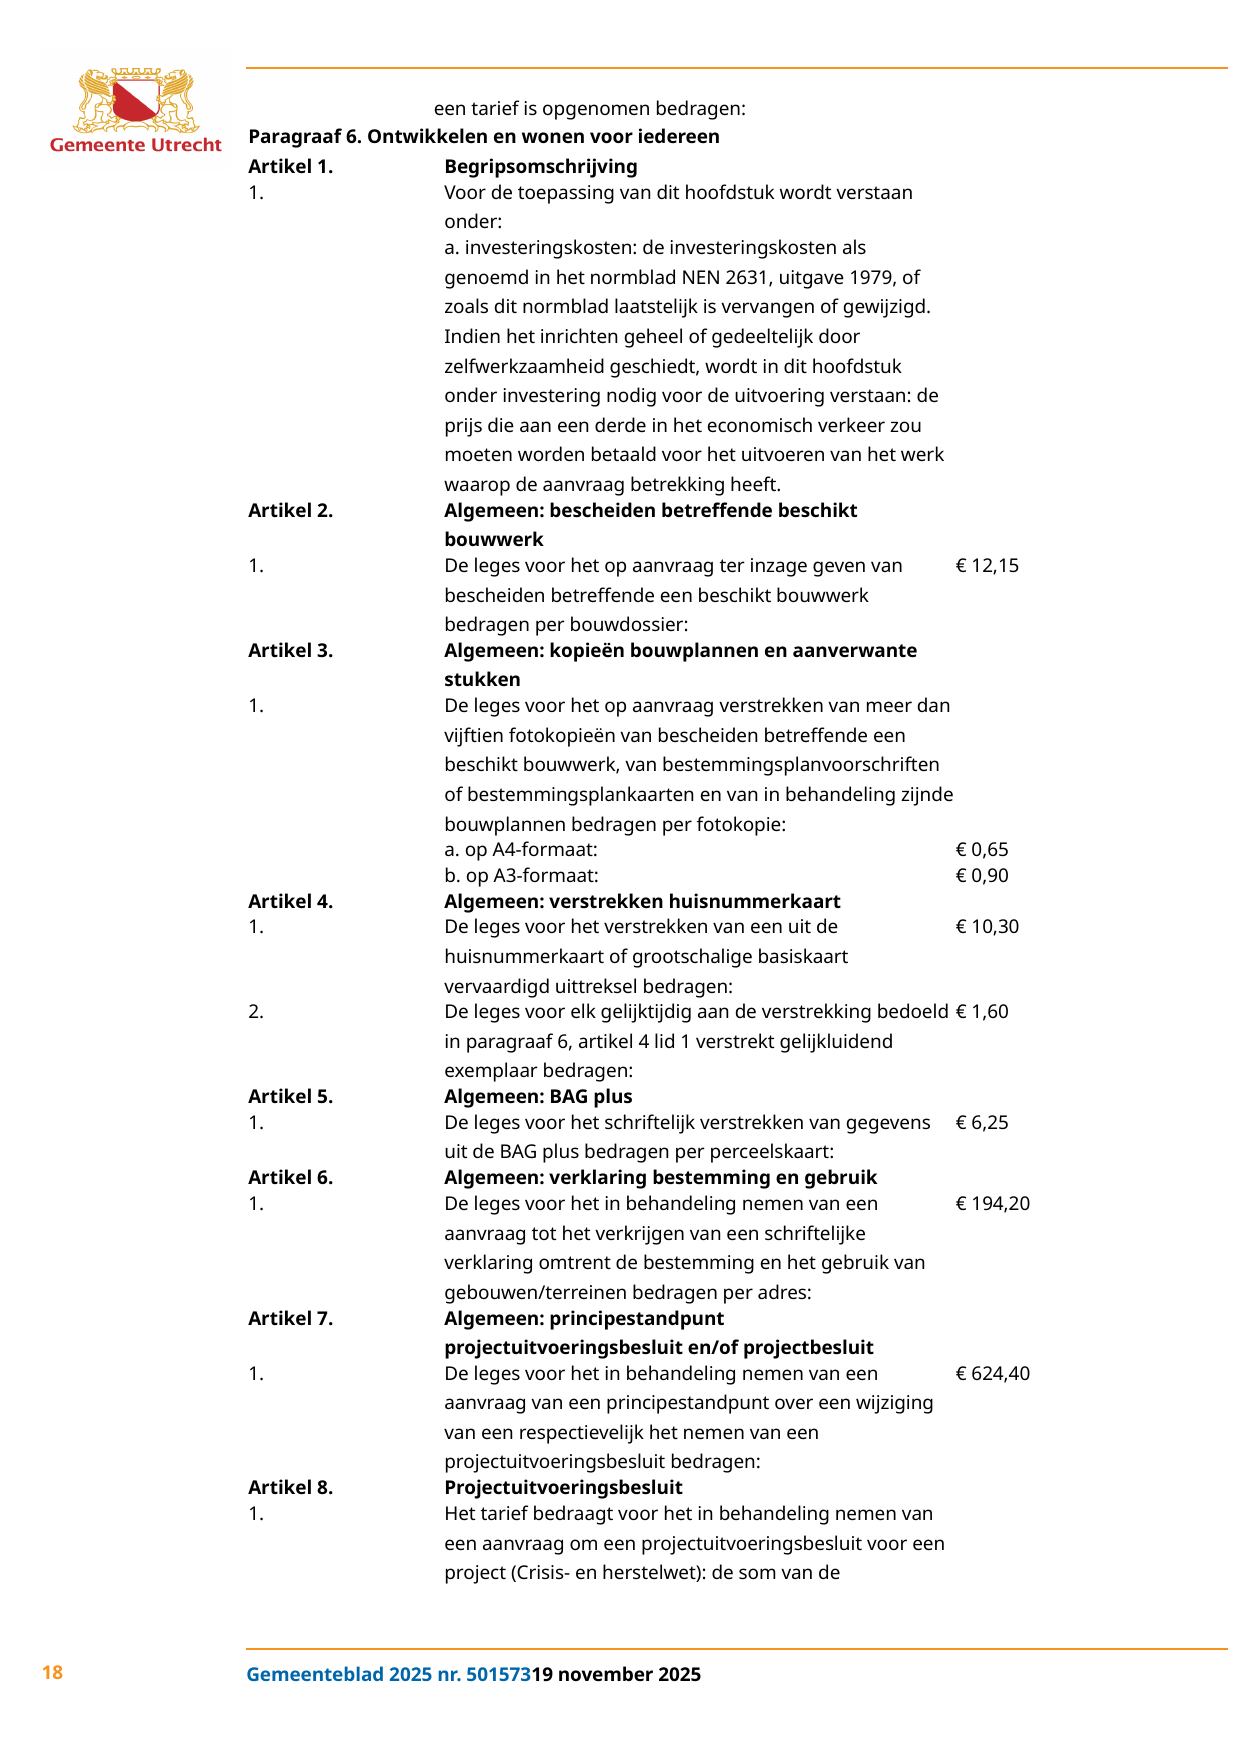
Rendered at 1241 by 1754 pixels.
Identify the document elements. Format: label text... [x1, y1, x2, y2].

table_cell Artikel 7. [248, 1305, 444, 1360]
table_cell € 0,65 [956, 836, 1152, 862]
table_header [956, 154, 1152, 179]
table_cell De leges voor het schriftelijk verstrekken van gegevens uit de BAG plus bedragen per perceelskaart: [444, 1109, 956, 1164]
table_cell [248, 862, 444, 888]
table_cell [956, 179, 1152, 234]
table_cell 1. [248, 693, 444, 836]
table_cell 1. [248, 1190, 444, 1305]
table_cell Artikel 8. [248, 1475, 444, 1500]
table_cell € 10,30 [956, 914, 1152, 998]
picture [41, 47, 231, 172]
table_cell [956, 1500, 1152, 1585]
table_cell [956, 1475, 1152, 1500]
table_cell een tarief is opgenomen bedragen: [434, 95, 966, 121]
table_cell Artikel 4. [248, 888, 444, 914]
table_cell [956, 888, 1152, 914]
table_cell [248, 95, 433, 121]
table_cell [248, 235, 444, 497]
table_cell Artikel 2. [248, 497, 444, 552]
table_cell a. investeringskosten: de investeringskosten als genoemd in het normblad NEN 2631, uitgave 1979, of zoals dit normblad laatstelijk is vervangen of gewijzigd. Indien het inrichten geheel of gedeeltelijk door zelfwerkzaamheid geschiedt, wordt in dit hoofdstuk onder investering nodig voor de uitvoering verstaan: de prijs die aan een derde in het economisch verkeer zou moeten worden betaald voor het uitvoeren van het werk waarop de aanvraag betrekking heeft. [444, 235, 956, 497]
table_cell [956, 1084, 1152, 1109]
table_cell De leges voor het verstrekken van een uit de huisnummerkaart of grootschalige basiskaart vervaardigd uittreksel bedragen: [444, 914, 956, 998]
text Paragraaf 6. Ontwikkelen en wonen voor iedereen [248, 124, 1152, 149]
table_cell De leges voor het op aanvraag verstrekken van meer dan vijftien fotokopieën van bescheiden betreffende een beschikt bouwwerk, van bestemmingsplanvoorschriften of bestemmingsplankaarten en van in behandeling zijnde bouwplannen bedragen per fotokopie: [444, 693, 956, 836]
table_cell [966, 95, 1152, 121]
table_cell 1. [248, 1360, 444, 1474]
table_cell € 194,20 [956, 1190, 1152, 1305]
table_cell Het tarief bedraagt voor het in behandeling nemen van een aanvraag om een projectuitvoeringsbesluit voor een project (Crisis- en herstelwet): de som van de [444, 1500, 956, 1585]
table_cell Artikel 3. [248, 637, 444, 692]
table_cell [248, 836, 444, 862]
table_cell [956, 1305, 1152, 1360]
table_cell [956, 637, 1152, 692]
table_cell 2. [248, 999, 444, 1083]
table_header Begripsomschrijving [444, 154, 956, 179]
table_cell 1. [248, 179, 444, 234]
table_cell Artikel 6. [248, 1165, 444, 1190]
table_cell De leges voor het op aanvraag ter inzage geven van bescheiden betreffende een beschikt bouwwerk bedragen per bouwdossier: [444, 552, 956, 637]
table_cell [956, 1165, 1152, 1190]
table_cell De leges voor het in behandeling nemen van een aanvraag tot het verkrijgen van een schriftelijke verklaring omtrent de bestemming en het gebruik van gebouwen/terreinen bedragen per adres: [444, 1190, 956, 1305]
table_cell Artikel 5. [248, 1084, 444, 1109]
table_cell Projectuitvoeringsbesluit [444, 1475, 956, 1500]
table_cell [956, 693, 1152, 836]
table_cell 1. [248, 1500, 444, 1585]
table_cell 1. [248, 552, 444, 637]
table_header Artikel 1. [248, 154, 444, 179]
table_cell Voor de toepassing van dit hoofdstuk wordt verstaan onder: [444, 179, 956, 234]
table_cell € 1,60 [956, 999, 1152, 1083]
table_cell € 624,40 [956, 1360, 1152, 1474]
table_cell € 12,15 [956, 552, 1152, 637]
table_cell a. op A4-formaat: [444, 836, 956, 862]
table_cell De leges voor elk gelijktijdig aan de verstrekking bedoeld in paragraaf 6, artikel 4 lid 1 verstrekt gelijkluidend exemplaar bedragen: [444, 999, 956, 1083]
table_cell € 6,25 [956, 1109, 1152, 1164]
table_cell Algemeen: principestandpunt projectuitvoeringsbesluit en/of projectbesluit [444, 1305, 956, 1360]
table_cell [956, 235, 1152, 497]
table_cell 1. [248, 1109, 444, 1164]
table_cell Algemeen: verklaring bestemming en gebruik [444, 1165, 956, 1190]
table_cell De leges voor het in behandeling nemen van een aanvraag van een principestandpunt over een wijziging van een respectievelijk het nemen van een projectuitvoeringsbesluit bedragen: [444, 1360, 956, 1474]
table_cell Algemeen: verstrekken huisnummerkaart [444, 888, 956, 914]
table_cell b. op A3-formaat: [444, 862, 956, 888]
table_cell 1. [248, 914, 444, 998]
table_cell [956, 497, 1152, 552]
table_cell Algemeen: BAG plus [444, 1084, 956, 1109]
table_cell Algemeen: bescheiden betreffende beschikt bouwwerk [444, 497, 956, 552]
table_cell € 0,90 [956, 862, 1152, 888]
table_cell Algemeen: kopieën bouwplannen en aanverwante stukken [444, 637, 956, 692]
